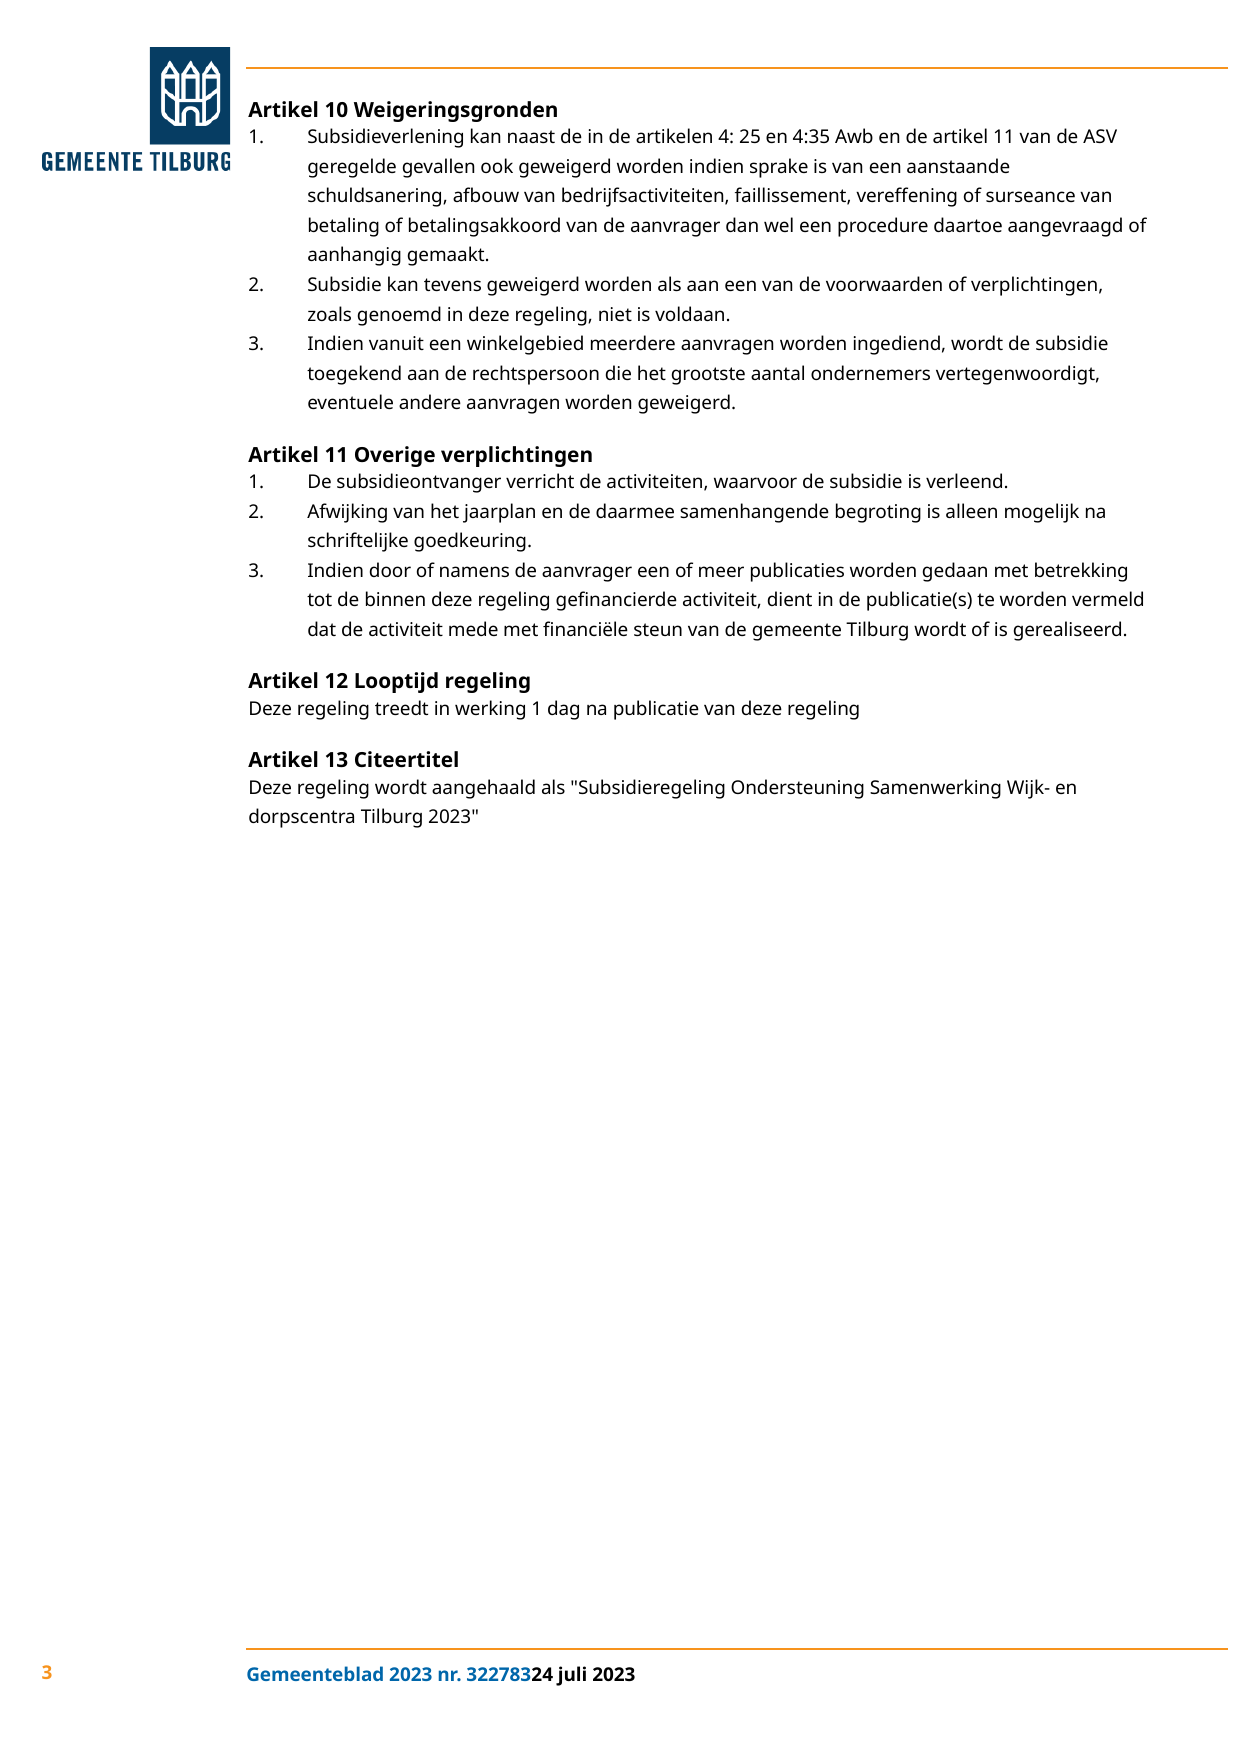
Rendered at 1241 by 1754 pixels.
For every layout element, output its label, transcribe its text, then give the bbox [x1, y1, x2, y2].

list Subsidie kan tevens geweigerd worden als aan een van de voorwaarden of verplichtingen, zoals genoemd in deze regeling, niet is voldaan. [248, 271, 1152, 326]
list Indien door of namens de aanvrager een of meer publicaties worden gedaan met betrekking tot de binnen deze regeling gefinancierde activiteit, dient in de publicatie(s) te worden vermeld dat de activiteit mede met financiële steun van de gemeente Tilburg wordt of is gerealiseerd. [248, 557, 1152, 642]
text Deze regeling treedt in werking 1 dag na publicatie van deze regeling [248, 695, 1152, 721]
text Artikel 12 Looptijd regeling [248, 667, 1152, 695]
list Afwijking van het jaarplan en de daarmee samenhangende begroting is alleen mogelijk na schriftelijke goedkeuring. [248, 498, 1152, 553]
text Artikel 10 Weigeringsgronden [248, 95, 1152, 123]
text Deze regeling wordt aangehaald als "Subsidieregeling Ondersteuning Samenwerking Wijk- en dorpscentra Tilburg 2023" [248, 774, 1152, 829]
text Artikel 13 Citeertitel [248, 746, 1152, 774]
list Indien vanuit een winkelgebied meerdere aanvragen worden ingediend, wordt de subsidie toegekend aan de rechtspersoon die het grootste aantal ondernemers vertegenwoordigt, eventuele andere aanvragen worden geweigerd. [248, 330, 1152, 415]
text Artikel 11 Overige verplichtingen [248, 440, 1152, 468]
picture [41, 47, 231, 172]
list De subsidieontvanger verricht de activiteiten, waarvoor de subsidie is verleend. [248, 468, 1152, 494]
list Subsidieverlening kan naast de in de artikelen 4: 25 en 4:35 Awb en de artikel 11 van de ASV geregelde gevallen ook geweigerd worden indien sprake is van een aanstaande schuldsanering, afbouw van bedrijfsactiviteiten, faillissement, vereffening of surseance van betaling of betalingsakkoord van de aanvrager dan wel een procedure daartoe aangevraagd of aanhangig gemaakt. [248, 123, 1152, 267]
